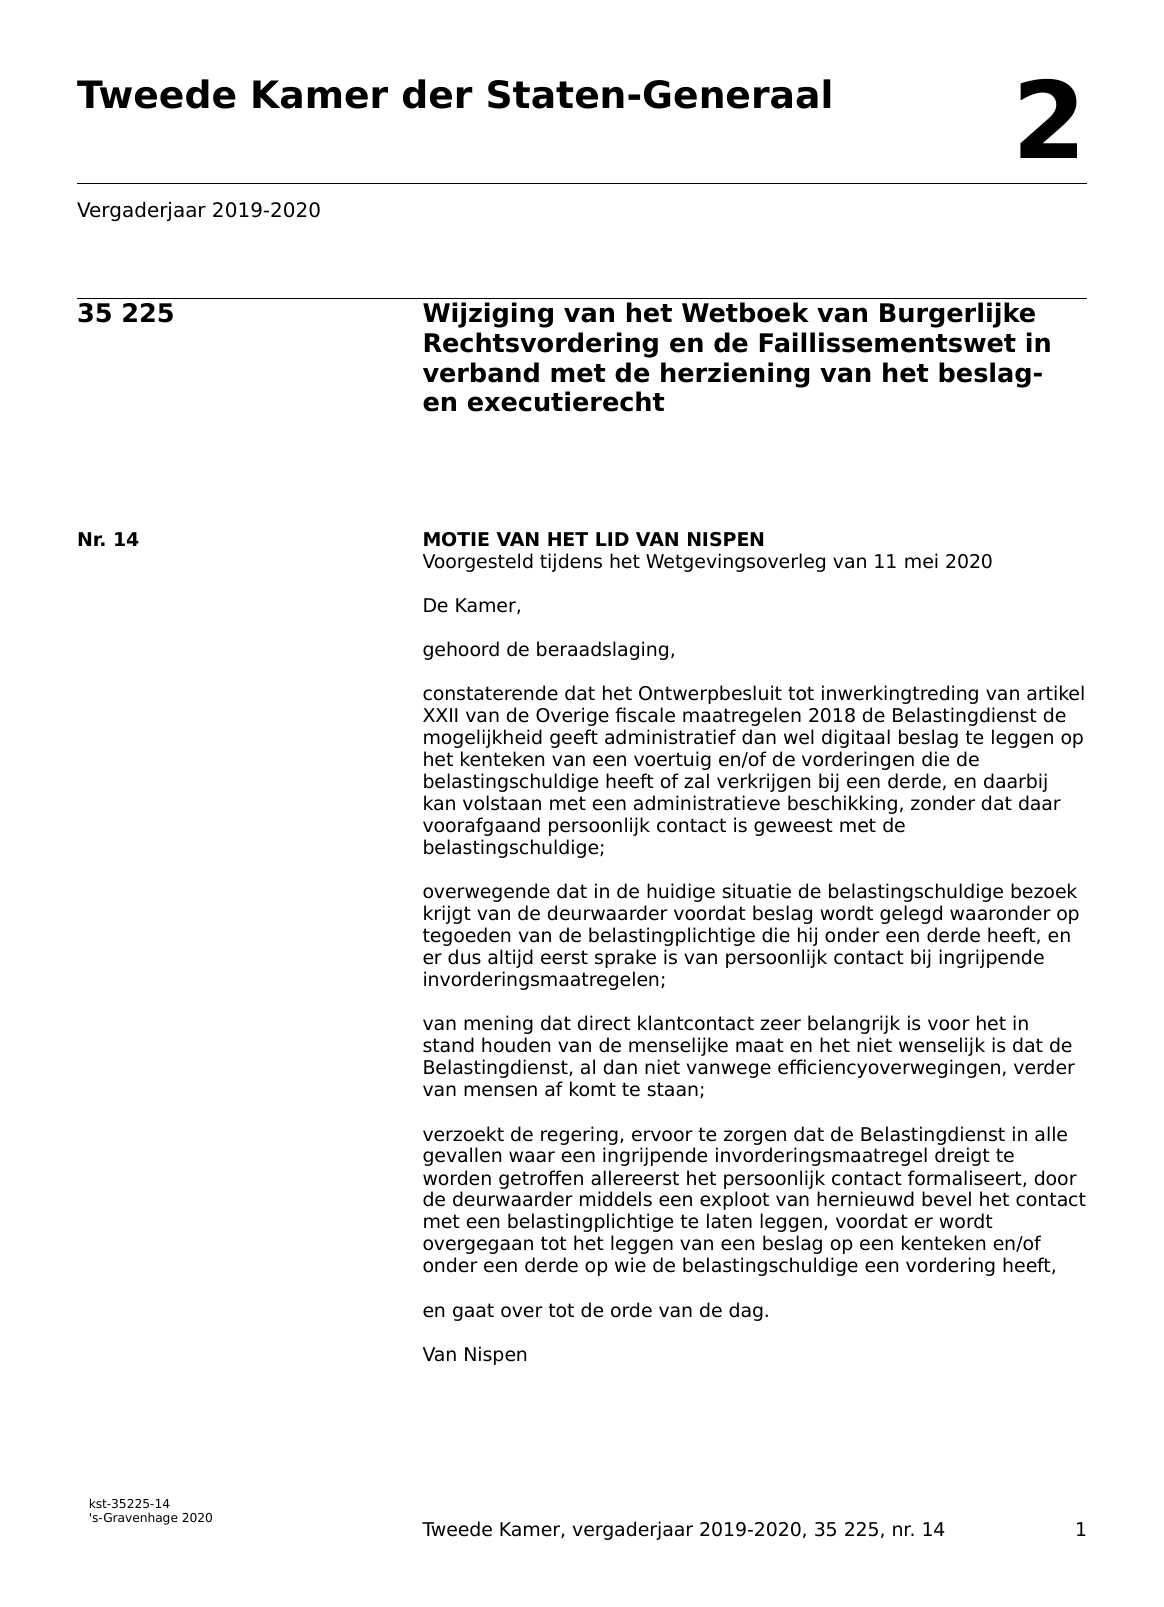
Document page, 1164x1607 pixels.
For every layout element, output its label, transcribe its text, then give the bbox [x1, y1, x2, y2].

text Voorgesteld tijdens het Wetgevingsoverleg van 11 mei 2020 [422, 551, 1087, 573]
text van mening dat direct klantcontact zeer belangrijk is voor het in stand houden van de menselijke maat en het niet wenselijk is dat de Belastingdienst, al dan niet vanwege efficiencyoverwegingen, verder van mensen af komt te staan; [422, 1013, 1087, 1101]
text 's-Gravenhage 2020 [88, 1511, 323, 1525]
text kst-35225-14 [88, 1497, 323, 1511]
text en gaat over tot de orde van de dag. [422, 1299, 1087, 1321]
table_header Tweede Kamer der Staten-Generaal [77, 59, 886, 183]
text De Kamer, [422, 595, 1087, 617]
text verzoekt de regering, ervoor te zorgen dat de Belastingdienst in alle gevallen waar een ingrijpende invorderingsmaatregel dreigt te worden getroffen allereerst het persoonlijk contact formaliseert, door de deurwaarder middels een exploot van hernieuwd bevel het contact met een belastingplichtige te laten leggen, voordat er wordt overgegaan tot het leggen van een beslag op een kenteken en/of onder een derde op wie de belastingschuldige een vordering heeft, [422, 1123, 1087, 1277]
text Van Nispen [422, 1344, 1087, 1366]
table_cell Vergaderjaar 2019-2020 [77, 184, 1087, 298]
text gehoord de beraadslaging, [422, 639, 1087, 661]
subtitle 35 225 Wijziging van het Wetboek van Burgerlijke Rechtsvordering en de Faillissementswet in verband met de herziening van het beslag- en executierecht [77, 299, 1087, 418]
table_header 2 [886, 59, 1087, 183]
text overwegende dat in de huidige situatie de belastingschuldige bezoek krijgt van de deurwaarder voordat beslag wordt gelegd waaronder op tegoeden van de belastingplichtige die hij onder een derde heeft, en er dus altijd eerst sprake is van persoonlijk contact bij ingrijpende invorderingsmaatregelen; [422, 881, 1087, 991]
subtitle Nr. 14 MOTIE VAN HET LID VAN NISPEN [77, 529, 1087, 551]
text constaterende dat het Ontwerpbesluit tot inwerkingtreding van artikel XXII van de Overige fiscale maatregelen 2018 de Belastingdienst de mogelijkheid geeft administratief dan wel digitaal beslag te leggen op het kenteken van een voertuig en/of de vorderingen die de belastingschuldige heeft of zal verkrijgen bij een derde, en daarbij kan volstaan met een administratieve beschikking, zonder dat daar voorafgaand persoonlijk contact is geweest met de belastingschuldige; [422, 683, 1087, 859]
